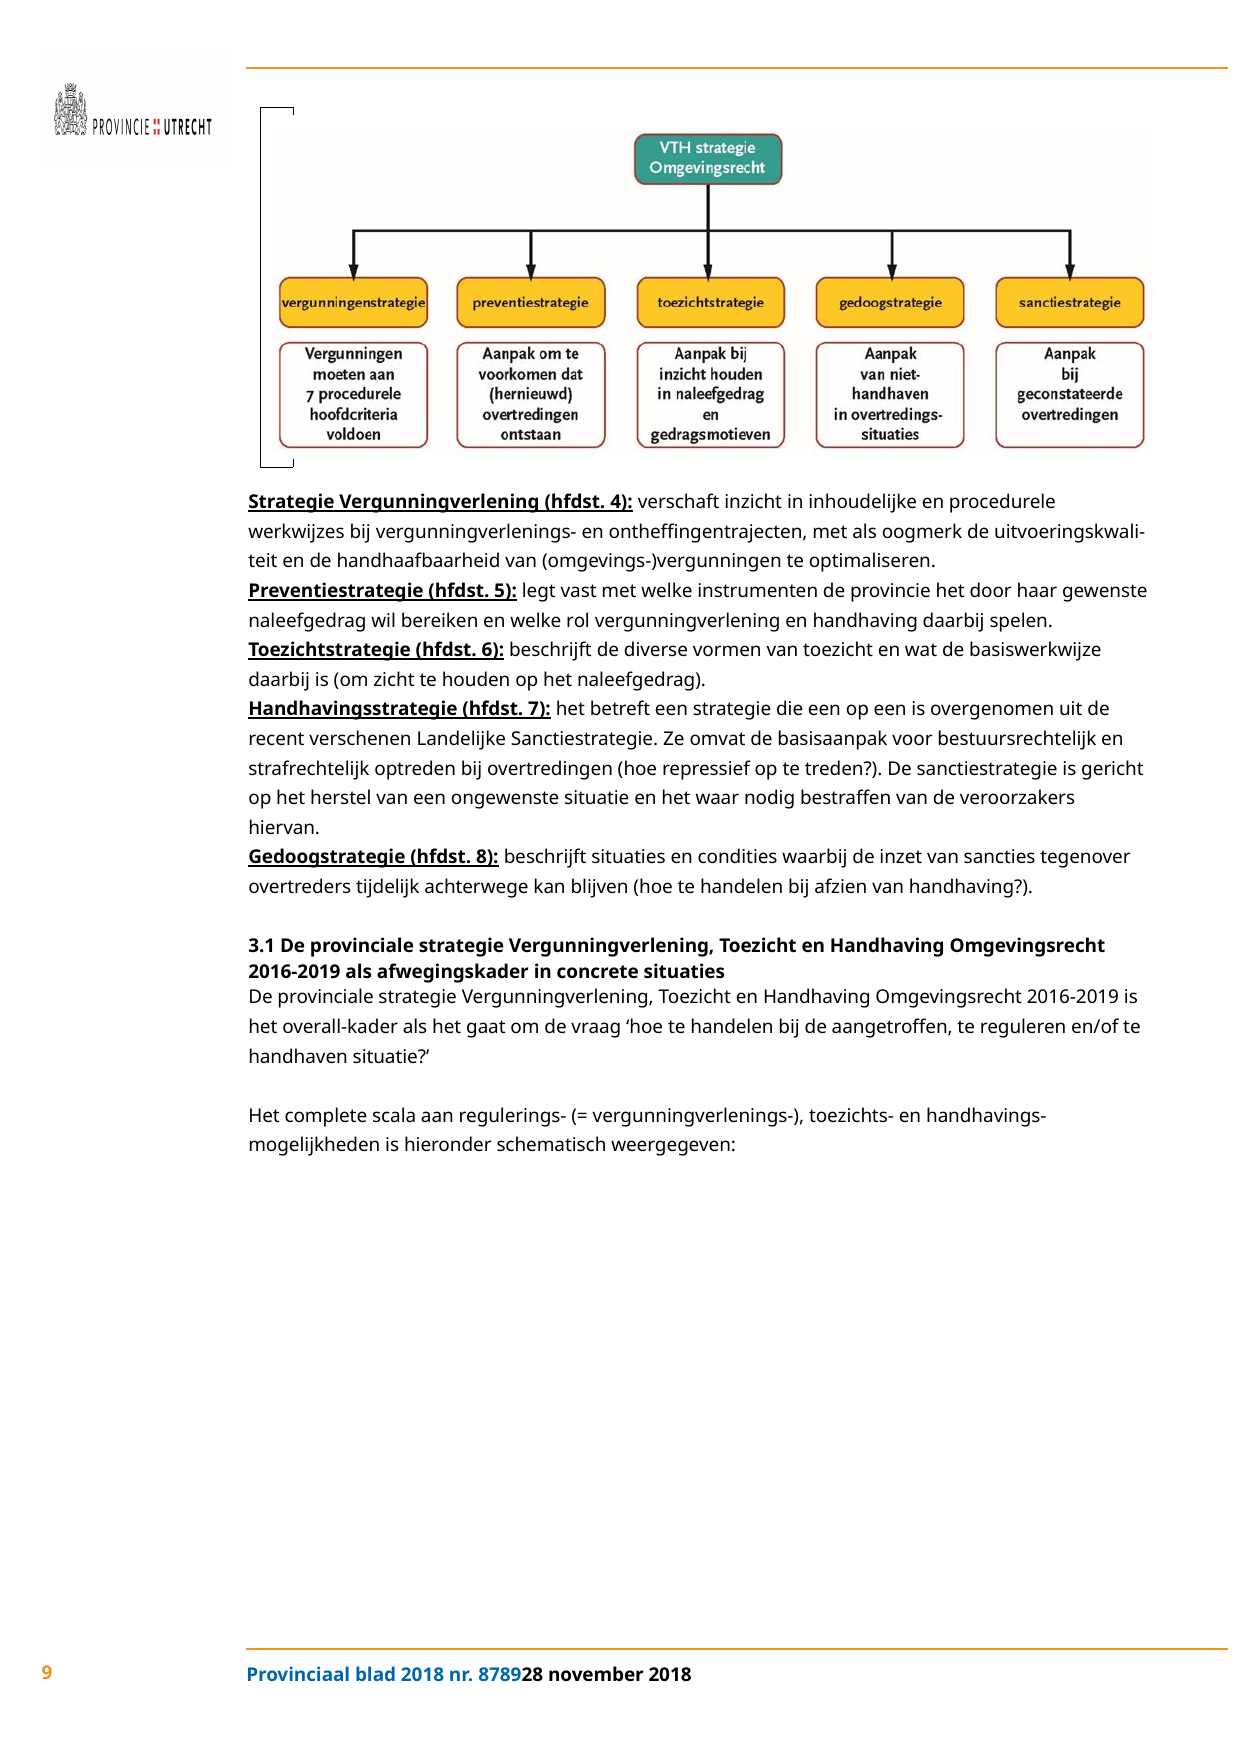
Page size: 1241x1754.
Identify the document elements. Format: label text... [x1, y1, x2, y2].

text Handhavingsstrategie (hfdst. 7): het betreft een strategie die een op een is overgenomen uit de recent verschenen Landelijke Sanctiestrategie. Ze omvat de basisaanpak voor bestuursrechtelijk en strafrechtelijk optreden bij overtredingen (hoe repressief op te treden?). De sanctiestrategie is gericht op het herstel van een ongewenste situatie en het waar nodig bestraffen van de veroorzakers hiervan. [248, 696, 1152, 839]
text Het complete scala aan regulerings- (= vergunningverlenings-), toezichts- en handhavings-mogelijkheden is hieronder schematisch weergegeven: [248, 1102, 1152, 1157]
text Preventiestrategie (hfdst. 5): legt vast met welke instrumenten de provincie het door haar gewenste naleefgedrag wil bereiken en welke rol vergunningverlening en handhaving daarbij spelen. [248, 577, 1152, 632]
picture [268, 115, 1155, 459]
text De provinciale strategie Vergunningverlening, Toezicht en Handhaving Omgevingsrecht 2016-2019 is het overall-kader als het gaat om de vraag ‘hoe te handelen bij de aangetroffen, te reguleren en/of te handhaven situatie?’ [248, 984, 1152, 1068]
picture [41, 47, 231, 172]
text Gedoogstrategie (hfdst. 8): beschrijft situaties en condities waarbij de inzet van sancties tegenover overtreders tijdelijk achterwege kan blijven (hoe te handelen bij afzien van handhaving?). [248, 843, 1152, 899]
text Strategie Vergunningverlening (hfdst. 4): verschaft inzicht in inhoudelijke en procedurele werkwijzes bij vergunningverlenings- en ontheffingentrajecten, met als oogmerk de uitvoeringskwali-teit en de handhaafbaarheid van (omgevings-)vergunningen te optimaliseren. [248, 488, 1152, 573]
text Toezichtstrategie (hfdst. 6): beschrijft de diverse vormen van toezicht en wat de basiswerkwijze daarbij is (om zicht te houden op het naleefgedrag). [248, 636, 1152, 692]
text 3.1 De provinciale strategie Vergunningverlening, Toezicht en Handhaving Omgevingsrecht 2016-2019 als afwegingskader in concrete situaties [248, 932, 1152, 984]
